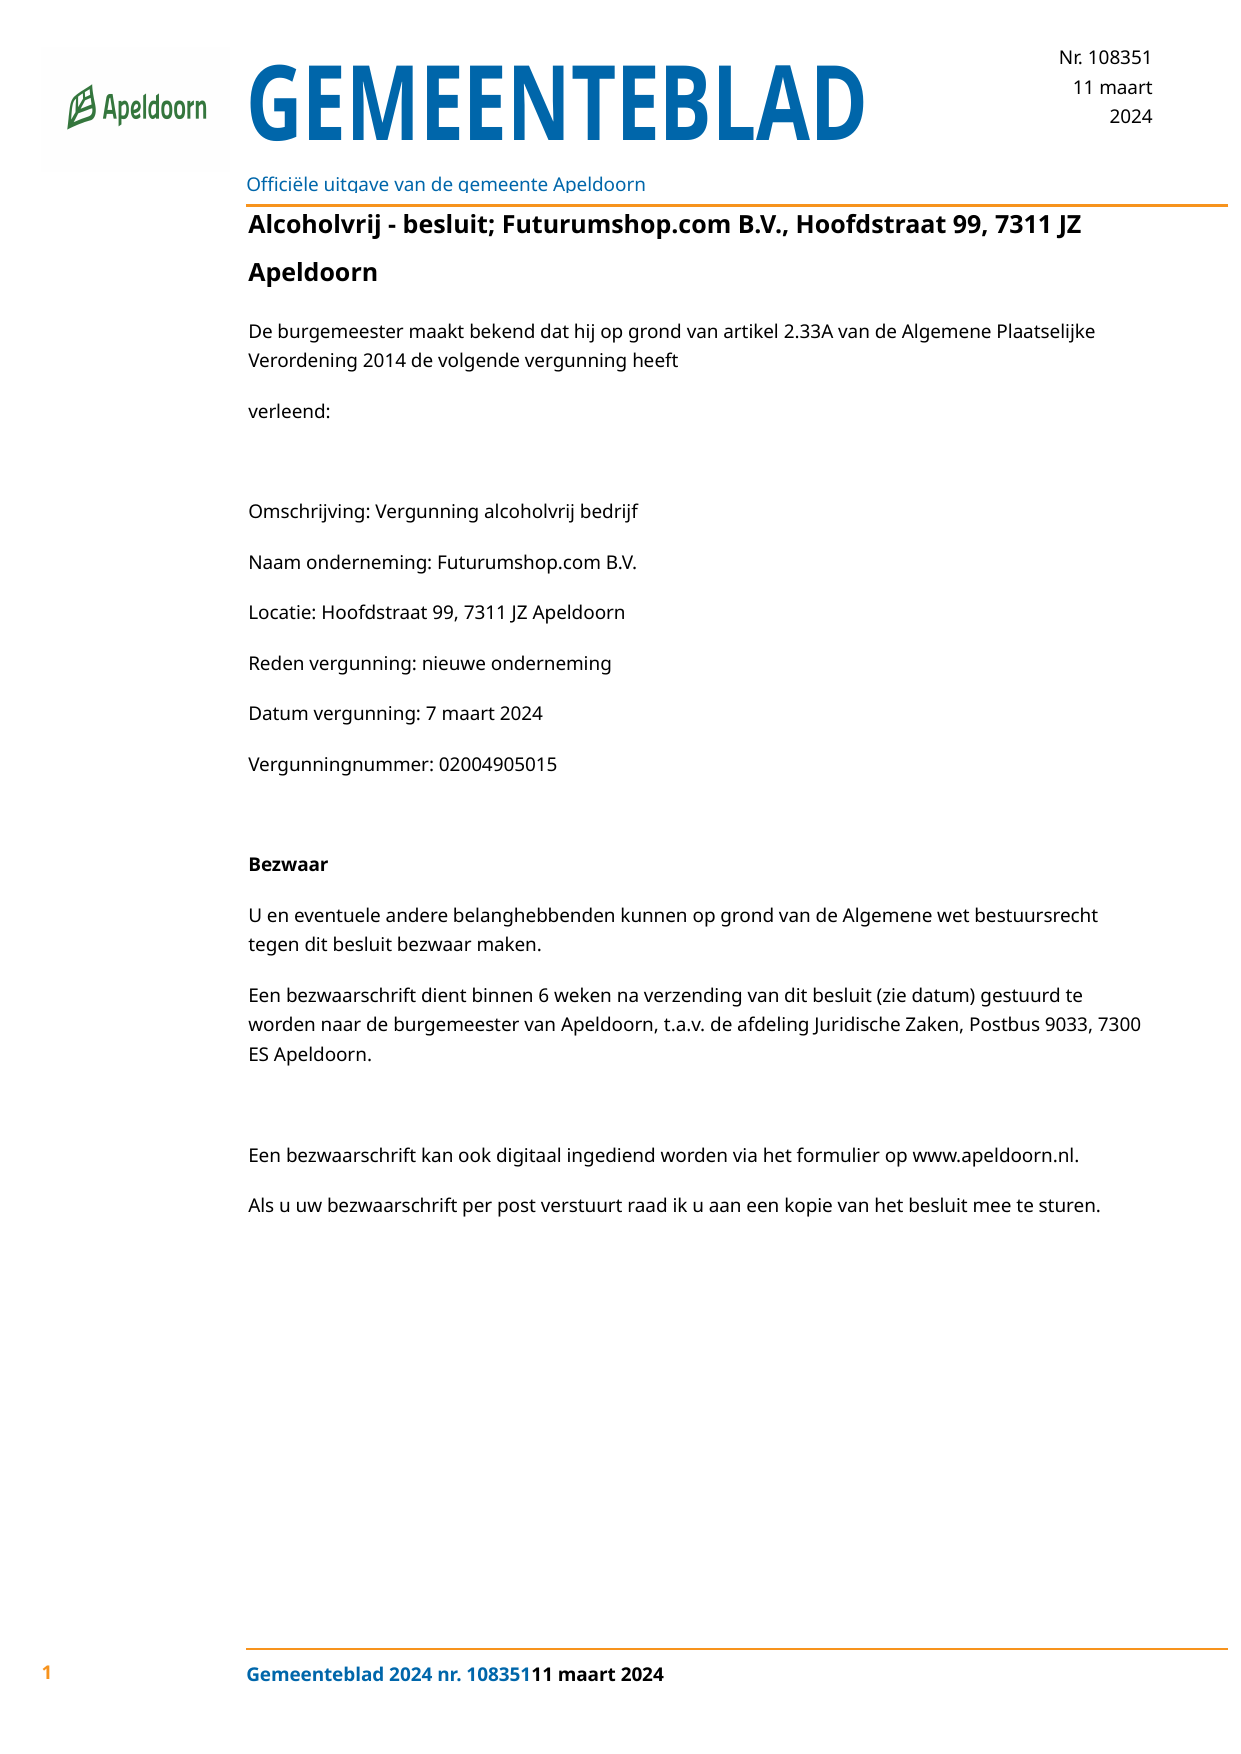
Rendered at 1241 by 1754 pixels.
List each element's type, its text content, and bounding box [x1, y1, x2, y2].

text Een bezwaarschrift dient binnen 6 weken na verzending van dit besluit (zie datum) gestuurd te worden naar de burgemeester van Apeldoorn, t.a.v. de afdeling Juridische Zaken, Postbus 9033, 7300 ES Apeldoorn. [248, 982, 1152, 1067]
text Naam onderneming: Futurumshop.com B.V. [248, 549, 1152, 575]
text Reden vergunning: nieuwe onderneming [248, 650, 1152, 676]
text Datum vergunning: 7 maart 2024 [248, 700, 1152, 726]
text Vergunningnummer: 02004905015 [248, 751, 1152, 777]
text Als u uw bezwaarschrift per post verstuurt raad ik u aan een kopie van het besluit mee te sturen. [248, 1192, 1152, 1218]
text Bezwaar [248, 852, 1152, 877]
text U en eventuele andere belanghebbenden kunnen op grond van de Algemene wet bestuursrecht tegen dit besluit bezwaar maken. [248, 902, 1152, 957]
text Een bezwaarschrift kan ook digitaal ingediend worden via het formulier op www.apeldoorn.nl. [248, 1142, 1152, 1168]
text De burgemeester maakt bekend dat hij op grond van artikel 2.33A van de Algemene Plaatselijke Verordening 2014 de volgende vergunning heeft [248, 318, 1152, 373]
text verleend: [248, 398, 1152, 424]
text Omschrijving: Vergunning alcoholvrij bedrijf [248, 499, 1152, 524]
text Alcoholvrij - besluit; Futurumshop.com B.V., Hoofdstraat 99, 7311 JZ Apeldoorn [248, 207, 1152, 288]
picture [41, 47, 231, 172]
text Locatie: Hoofdstraat 99, 7311 JZ Apeldoorn [248, 599, 1152, 625]
